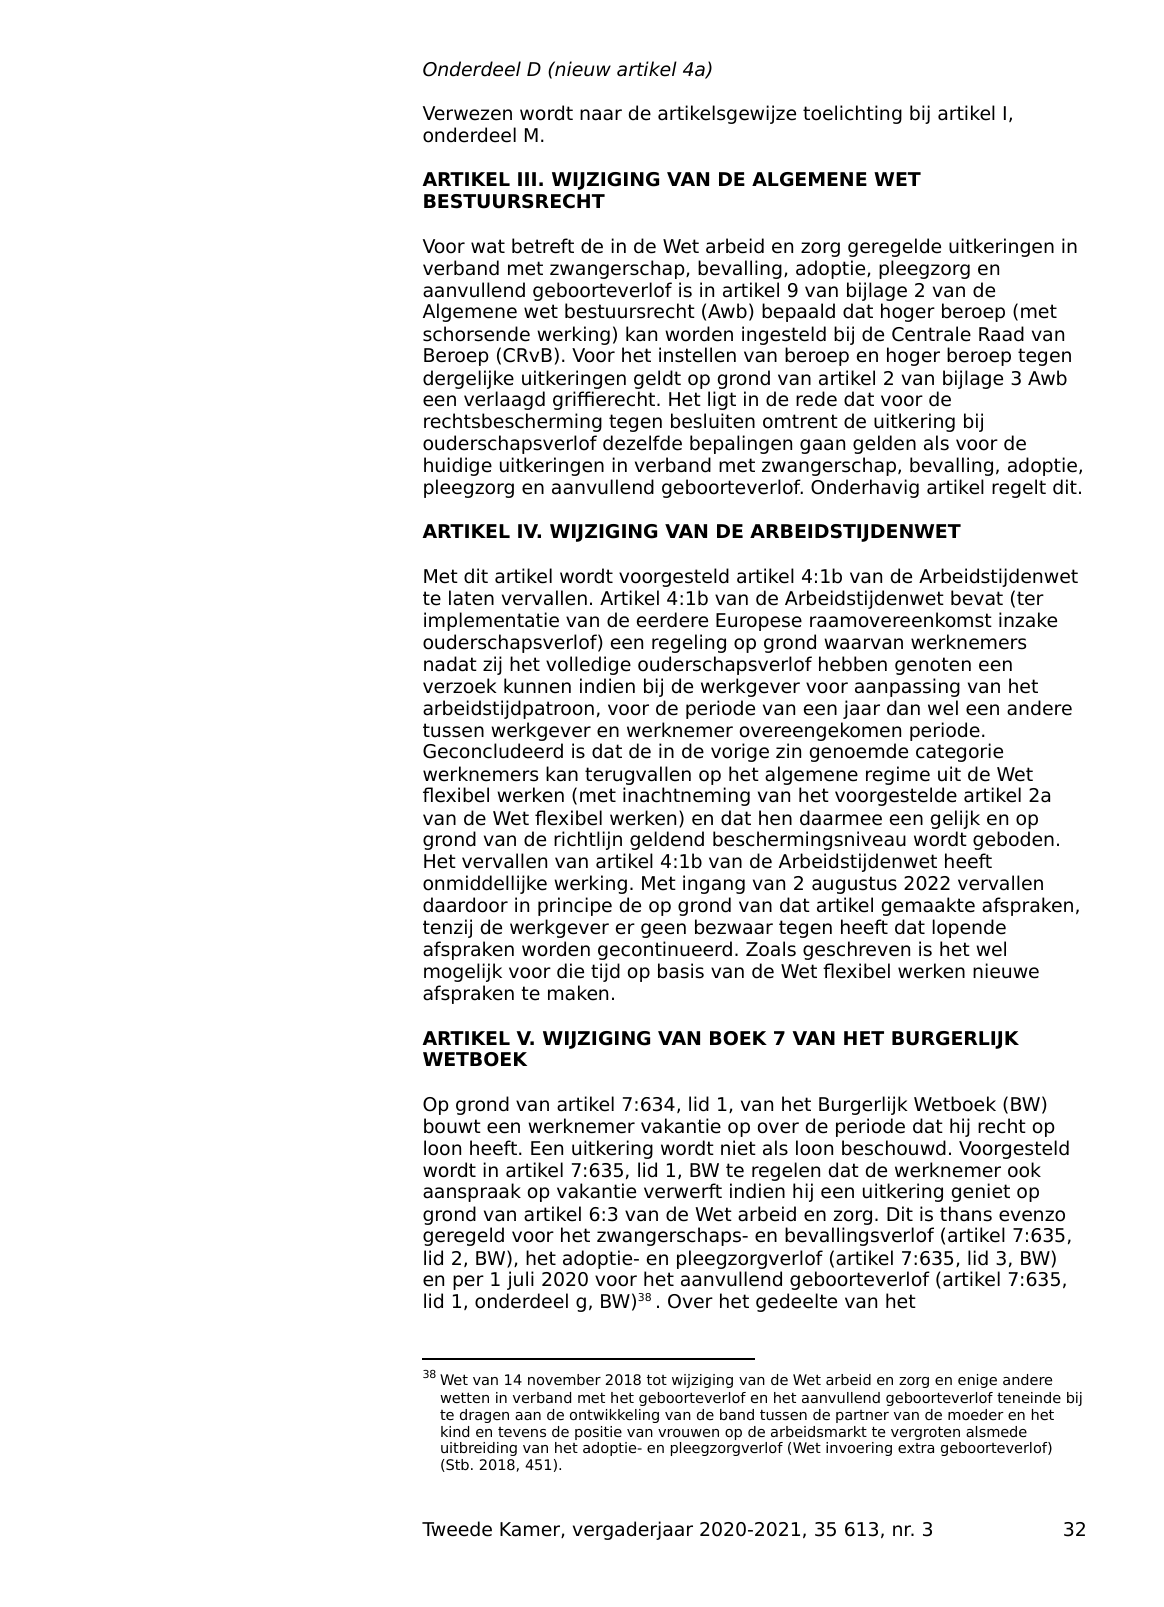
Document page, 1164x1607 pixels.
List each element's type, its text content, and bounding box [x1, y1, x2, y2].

text Op grond van artikel 7:634, lid 1, van het Burgerlijk Wetboek (BW) bouwt een werknemer vakantie op over de periode dat hij recht op loon heeft. Een uitkering wordt niet als loon beschouwd. Voorgesteld wordt in artikel 7:635, lid 1, BW te regelen dat de werknemer ook aanspraak op vakantie verwerft indien hij een uitkering geniet op grond van artikel 6:3 van de Wet arbeid en zorg. Dit is thans evenzo geregeld voor het zwangerschaps- en bevallingsverlof (artikel 7:635, lid 2, BW), het adoptie- en pleegzorgverlof (artikel 7:635, lid 3, BW) en per 1 juli 2020 voor het aanvullend geboorteverlof (artikel 7:635, lid 1, onderdeel g, BW). Over het gedeelte van het [422, 1093, 1087, 1313]
subtitle Onderdeel D (nieuw artikel 4a) [422, 59, 1087, 81]
subtitle ARTIKEL III. WIJZIGING VAN DE ALGEMENE WET BESTUURSRECHT [422, 169, 1087, 213]
text Voor wat betreft de in de Wet arbeid en zorg geregelde uitkeringen in verband met zwangerschap, bevalling, adoptie, pleegzorg en aanvullend geboorteverlof is in artikel 9 van bijlage 2 van de Algemene wet bestuursrecht (Awb) bepaald dat hoger beroep (met schorsende werking) kan worden ingesteld bij de Centrale Raad van Beroep (CRvB). Voor het instellen van beroep en hoger beroep tegen dergelijke uitkeringen geldt op grond van artikel 2 van bijlage 3 Awb een verlaagd griffierecht. Het ligt in de rede dat voor de rechtsbescherming tegen besluiten omtrent de uitkering bij ouderschapsverlof dezelfde bepalingen gaan gelden als voor de huidige uitkeringen in verband met zwangerschap, bevalling, adoptie, pleegzorg en aanvullend geboorteverlof. Onderhavig artikel regelt dit. [422, 236, 1087, 499]
subtitle ARTIKEL IV. WIJZIGING VAN DE ARBEIDSTIJDENWET [422, 521, 1087, 543]
text Met dit artikel wordt voorgesteld artikel 4:1b van de Arbeidstijdenwet te laten vervallen. Artikel 4:1b van de Arbeidstijdenwet bevat (ter implementatie van de eerdere Europese raamovereenkomst inzake ouderschapsverlof) een regeling op grond waarvan werknemers nadat zij het volledige ouderschapsverlof hebben genoten een verzoek kunnen indien bij de werkgever voor aanpassing van het arbeidstijdpatroon, voor de periode van een jaar dan wel een andere tussen werkgever en werknemer overeengekomen periode. Geconcludeerd is dat de in de vorige zin genoemde categorie werknemers kan terugvallen op het algemene regime uit de Wet flexibel werken (met inachtneming van het voorgestelde artikel 2a van de Wet flexibel werken) en dat hen daarmee een gelijk en op grond van de richtlijn geldend beschermingsniveau wordt geboden. Het vervallen van artikel 4:1b van de Arbeidstijdenwet heeft onmiddellijke werking. Met ingang van 2 augustus 2022 vervallen daardoor in principe de op grond van dat artikel gemaakte afspraken, tenzij de werkgever er geen bezwaar tegen heeft dat lopende afspraken worden gecontinueerd. Zoals geschreven is het wel mogelijk voor die tijd op basis van de Wet flexibel werken nieuwe afspraken te maken. [422, 566, 1087, 1005]
text Verwezen wordt naar de artikelsgewijze toelichting bij artikel I, onderdeel M. [422, 103, 1087, 147]
text Wet van 14 november 2018 tot wijziging van de Wet arbeid en zorg en enige andere wetten in verband met het geboorteverlof en het aanvullend geboorteverlof teneinde bij te dragen aan de ontwikkeling van de band tussen de partner van de moeder en het kind en tevens de positie van vrouwen op de arbeidsmarkt te vergroten alsmede uitbreiding van het adoptie- en pleegzorgverlof (Wet invoering extra geboorteverlof) (Stb. 2018, 451). [422, 1368, 1087, 1474]
subtitle ARTIKEL V. WIJZIGING VAN BOEK 7 VAN HET BURGERLIJK WETBOEK [422, 1027, 1087, 1071]
